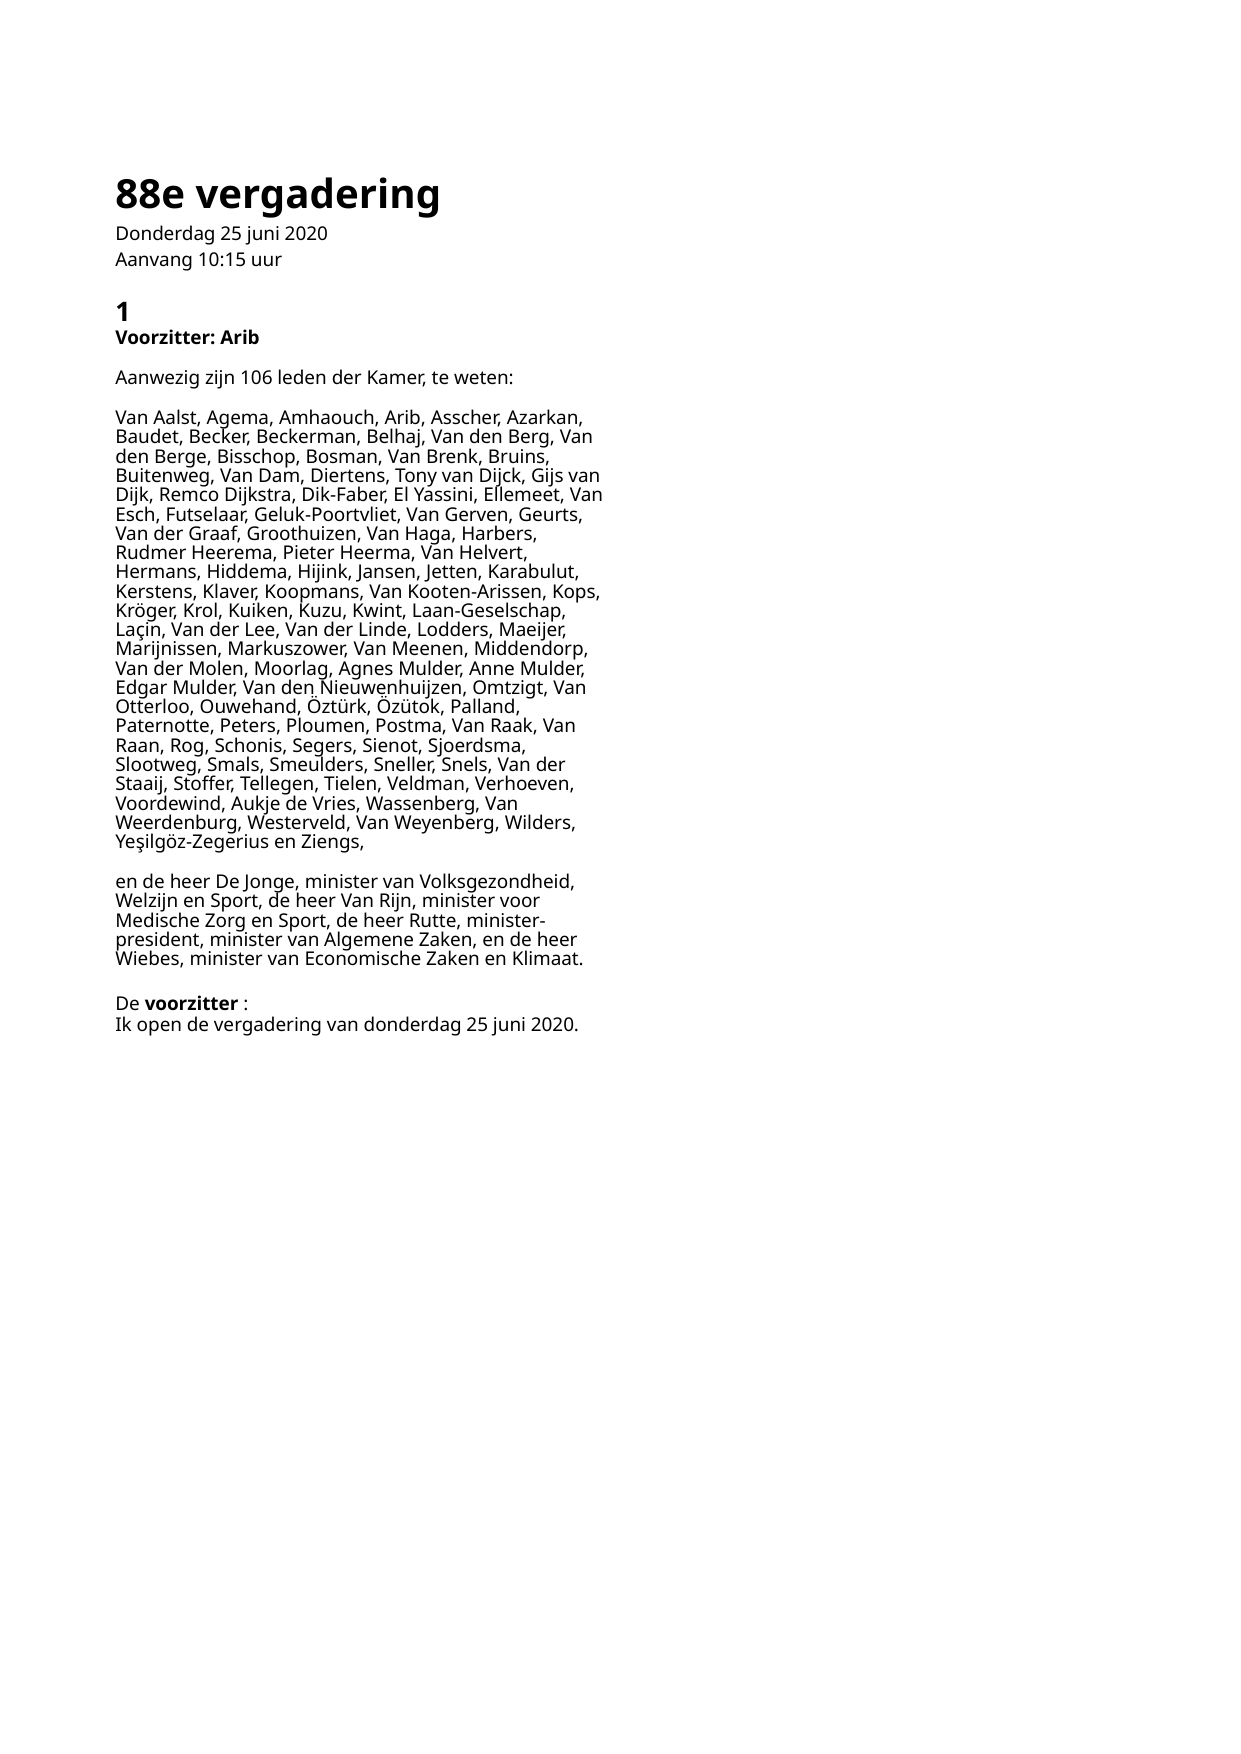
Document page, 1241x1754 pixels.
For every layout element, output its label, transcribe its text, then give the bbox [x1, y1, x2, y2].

text Voorzitter: Arib [115, 329, 605, 348]
text Van Aalst, Agema, Amhaouch, Arib, Asscher, Azarkan, Baudet, Becker, Beckerman, Belhaj, Van den Berg, Van den Berge, Bisschop, Bosman, Van Brenk, Bruins, Buitenweg, Van Dam, Diertens, Tony van Dijck, Gijs van Dijk, Remco Dijkstra, Dik-Faber, El Yassini, Ellemeet, Van Esch, Futselaar, Geluk-Poortvliet, Van Gerven, Geurts, Van der Graaf, Groothuizen, Van Haga, Harbers, Rudmer Heerema, Pieter Heerma, Van Helvert, Hermans, Hiddema, Hijink, Jansen, Jetten, Karabulut, Kerstens, Klaver, Koopmans, Van Kooten-Arissen, Kops, Kröger, Krol, Kuiken, Kuzu, Kwint, Laan-Geselschap, Laçin, Van der Lee, Van der Linde, Lodders, Maeijer, Marijnissen, Markuszower, Van Meenen, Middendorp, Van der Molen, Moorlag, Agnes Mulder, Anne Mulder, Edgar Mulder, Van den Nieuwenhuijzen, Omtzigt, Van Otterloo, Ouwehand, Öztürk, Özütok, Palland, Paternotte, Peters, Ploumen, Postma, Van Raak, Van Raan, Rog, Schonis, Segers, Sienot, Sjoerdsma, Slootweg, Smals, Smeulders, Sneller, Snels, Van der Staaij, Stoffer, Tellegen, Tielen, Veldman, Verhoeven, Voordewind, Aukje de Vries, Wassenberg, Van Weerdenburg, Westerveld, Van Weyenberg, Wilders, Yeşilgöz-Zegerius en Ziengs, [115, 409, 605, 852]
text Aanvang 10:15 uur [115, 246, 605, 272]
text 88e vergadering [115, 165, 605, 220]
text Donderdag 25 juni 2020 [115, 220, 605, 246]
text Aanwezig zijn 106 leden der Kamer, te weten: [115, 369, 605, 388]
text en de heer De Jonge, minister van Volksgezondheid, Welzijn en Sport, de heer Van Rijn, minister voor Medische Zorg en Sport, de heer Rutte, minister-president, minister van Algemene Zaken, en de heer Wiebes, minister van Economische Zaken en Klimaat. [115, 873, 605, 969]
text Ik open de vergadering van donderdag 25 juni 2020. [115, 1016, 605, 1035]
text De voorzitter : [115, 990, 605, 1016]
text 1 [115, 292, 605, 329]
